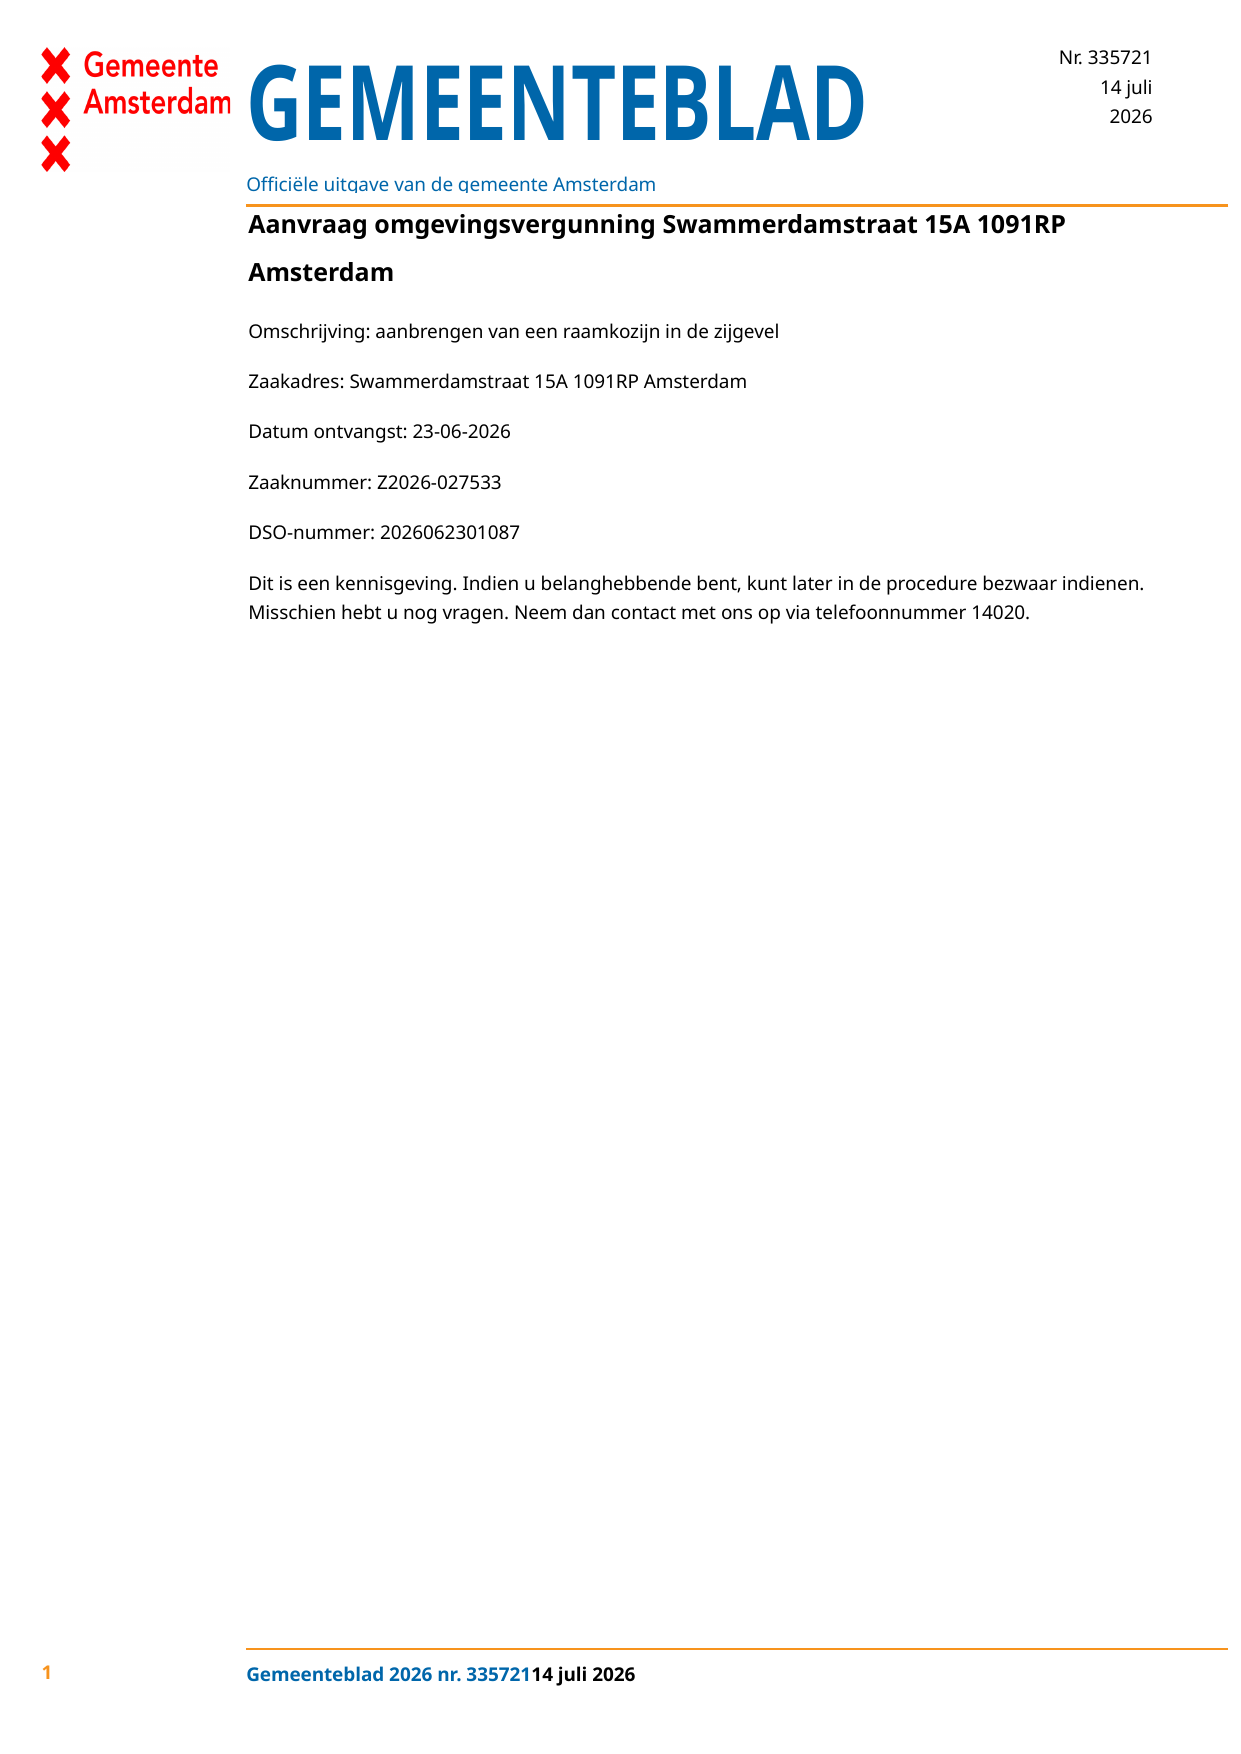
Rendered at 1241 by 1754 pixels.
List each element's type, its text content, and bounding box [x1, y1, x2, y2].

text Zaaknummer: Z2026-027533 [248, 469, 1152, 495]
text DSO-nummer: 2026062301087 [248, 519, 1152, 545]
text Omschrijving: aanbrengen van een raamkozijn in de zijgevel [248, 318, 1152, 344]
picture [41, 47, 231, 172]
text Aanvraag omgevingsvergunning Swammerdamstraat 15A 1091RP Amsterdam [248, 207, 1152, 288]
text Datum ontvangst: 23-06-2026 [248, 419, 1152, 444]
text Dit is een kennisgeving. Indien u belanghebbende bent, kunt later in de procedure bezwaar indienen. Misschien hebt u nog vragen. Neem dan contact met ons op via telefoonnummer 14020. [248, 570, 1152, 625]
text Zaakadres: Swammerdamstraat 15A 1091RP Amsterdam [248, 368, 1152, 394]
